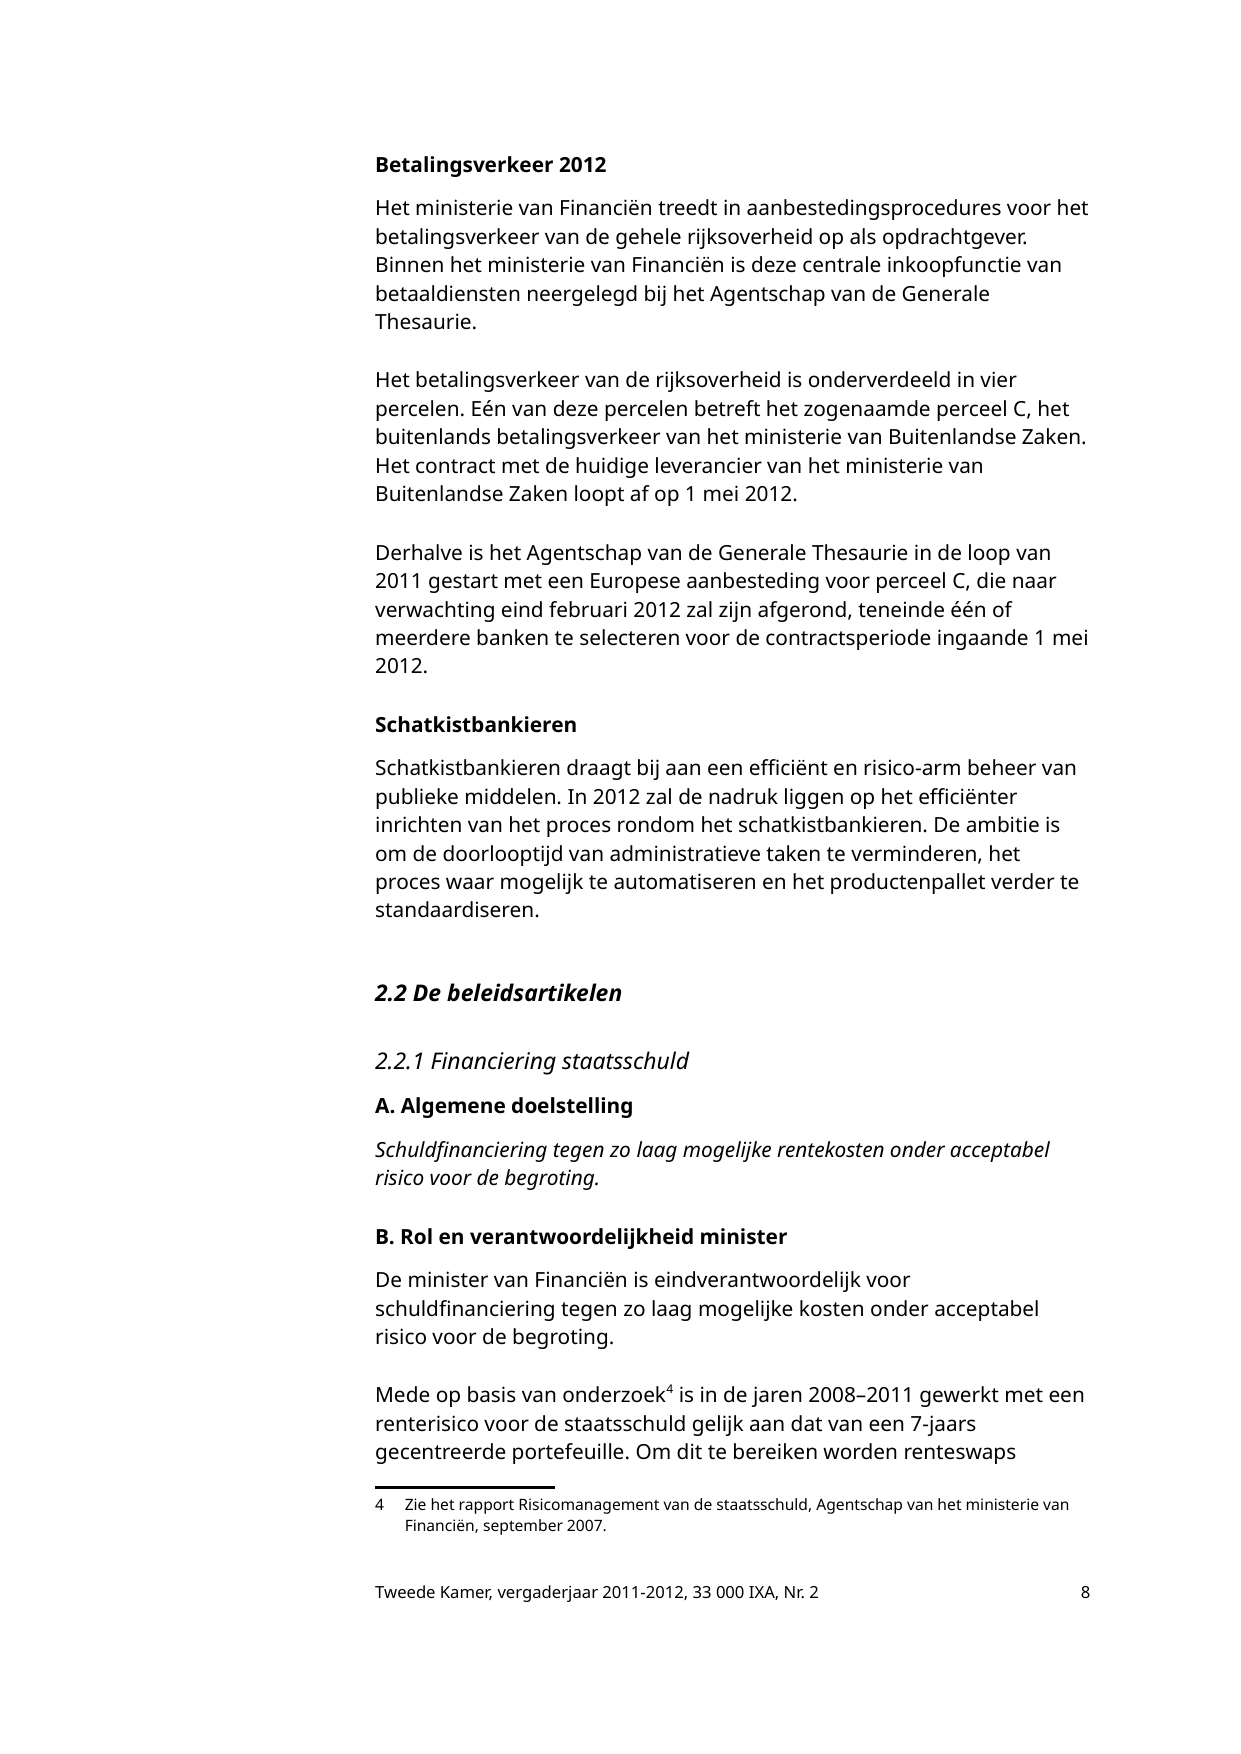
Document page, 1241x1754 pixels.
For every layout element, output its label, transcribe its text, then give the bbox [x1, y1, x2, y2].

subtitle 2.2 De beleidsartikelen [375, 977, 1090, 1008]
text Het betalingsverkeer van de rijksoverheid is onderverdeeld in vier percelen. Eén van deze percelen betreft het zogenaamde perceel C, het buitenlands betalingsverkeer van het ministerie van Buitenlandse Zaken. Het contract met de huidige leverancier van het ministerie van Buitenlandse Zaken loopt af op 1 mei 2012. [375, 366, 1090, 508]
text Schuldfinanciering tegen zo laag mogelijke rentekosten onder acceptabel risico voor de begroting. [375, 1135, 1090, 1192]
text De minister van Financiën is eindverantwoordelijk voor schuldfinanciering tegen zo laag mogelijke kosten onder acceptabel risico voor de begroting. [375, 1265, 1090, 1351]
text Betalingsverkeer 2012 [375, 150, 1090, 178]
text A. Algemene doelstelling [375, 1092, 1090, 1120]
text Schatkistbankieren draagt bij aan een efficiënt en risico-arm beheer van publieke middelen. In 2012 zal de nadruk liggen op het efficiënter inrichten van het proces rondom het schatkistbankieren. De ambitie is om de doorlooptijd van administratieve taken te verminderen, het proces waar mogelijk te automatiseren en het productenpallet verder te standaardiseren. [375, 753, 1090, 924]
text Schatkistbankieren [375, 710, 1090, 738]
text Het ministerie van Financiën treedt in aanbestedingsprocedures voor het betalingsverkeer van de gehele rijksoverheid op als opdrachtgever. Binnen het ministerie van Financiën is deze centrale inkoopfunctie van betaaldiensten neergelegd bij het Agentschap van de Generale Thesaurie. [375, 193, 1090, 336]
text Derhalve is het Agentschap van de Generale Thesaurie in de loop van 2011 gestart met een Europese aanbesteding voor perceel C, die naar verwachting eind februari 2012 zal zijn afgerond, teneinde één of meerdere banken te selecteren voor de contractsperiode ingaande 1 mei 2012. [375, 538, 1090, 680]
text Mede op basis van onderzoek is in de jaren 2008–2011 gewerkt met een renterisico voor de staatsschuld gelijk aan dat van een 7-jaars gecentreerde portefeuille. Om dit te bereiken worden renteswaps [375, 1381, 1090, 1466]
text B. Rol en verantwoordelijkheid minister [375, 1222, 1090, 1250]
text Zie het rapport Risicomanagement van de staatsschuld, Agentschap van het ministerie van Financiën, september 2007. [375, 1479, 1090, 1536]
subtitle 2.2.1 Financiering staatsschuld [375, 1045, 1090, 1077]
